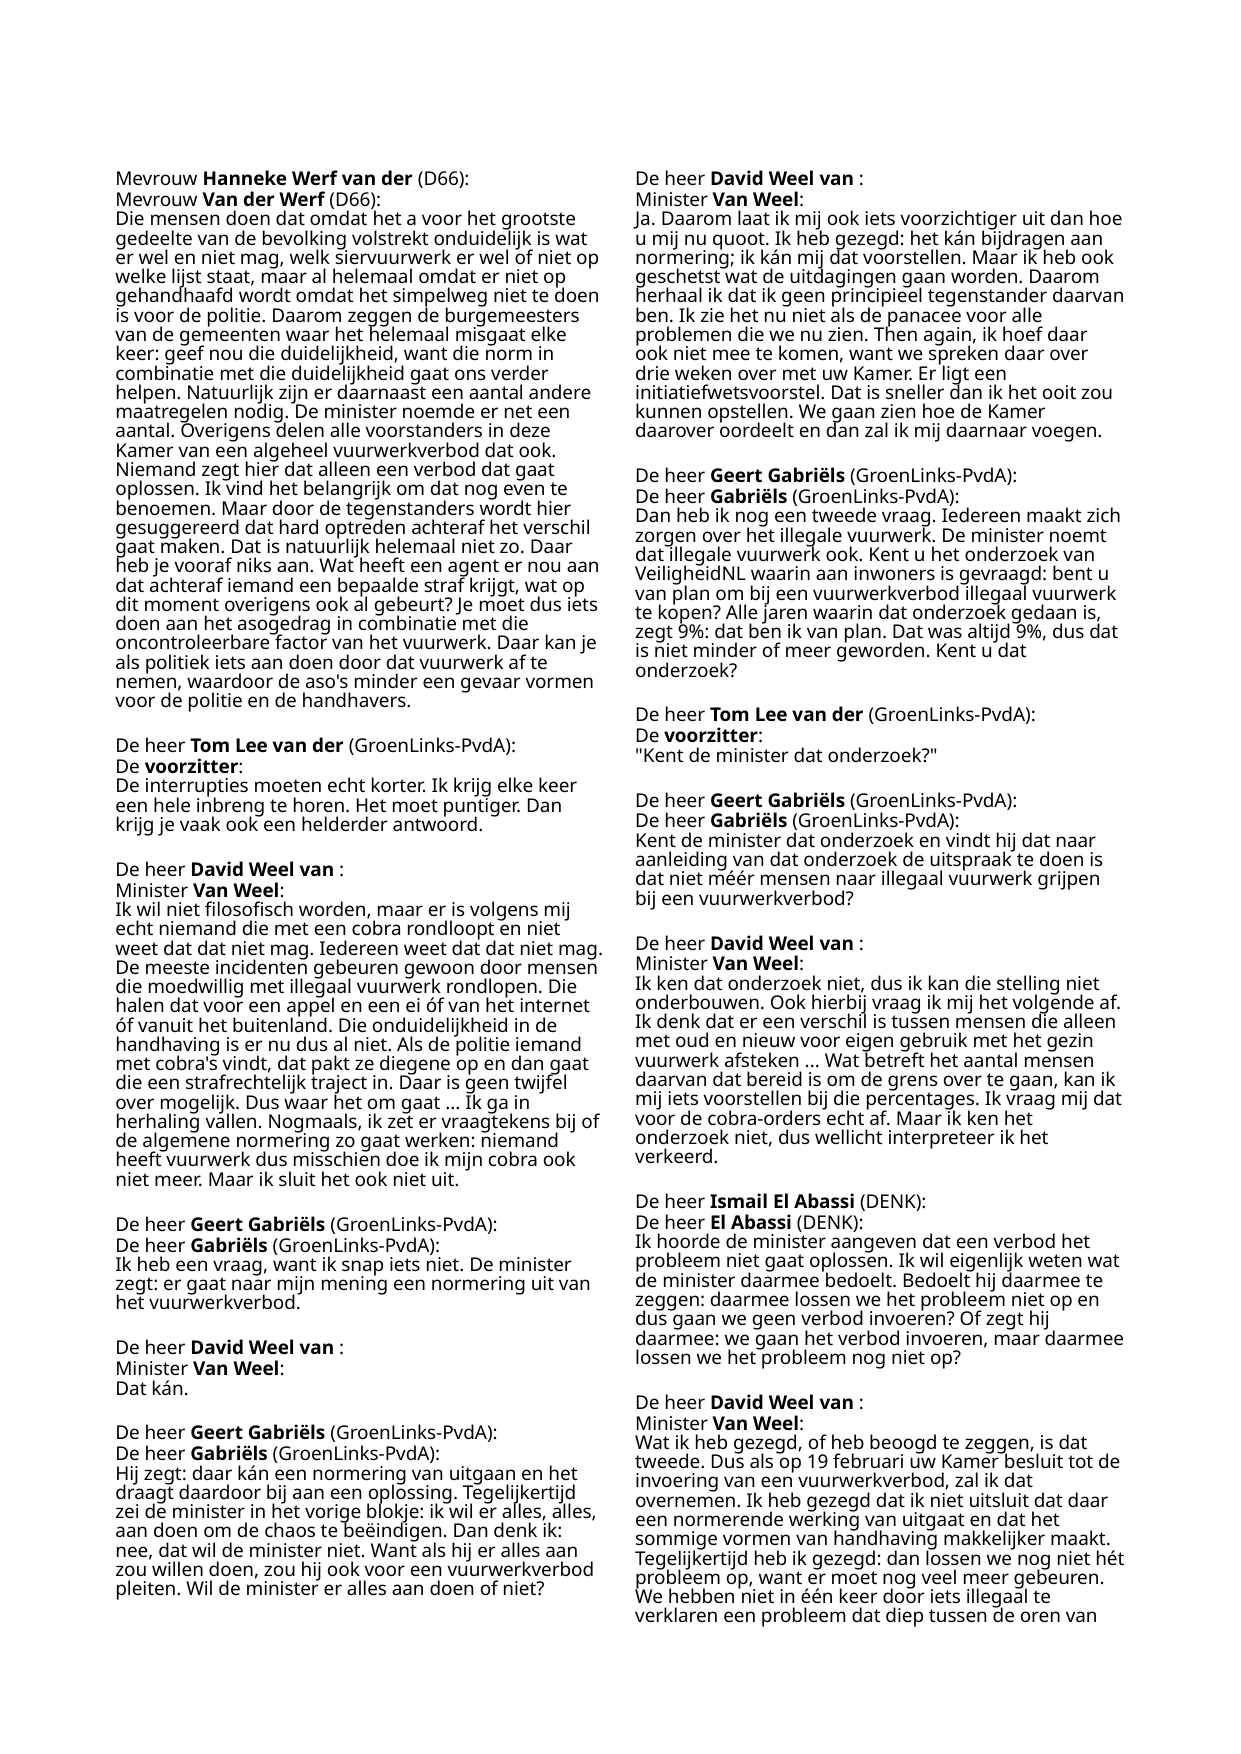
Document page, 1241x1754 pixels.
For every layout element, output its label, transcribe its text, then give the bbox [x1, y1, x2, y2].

text Ik heb een vraag, want ik snap iets niet. De minister zegt: er gaat naar mijn mening een normering uit van het vuurwerkverbod. [115, 1256, 605, 1314]
text De heer Ismail El Abassi (DENK): [635, 1188, 1125, 1214]
text Ik hoorde de minister aangeven dat een verbod het probleem niet gaat oplossen. Ik wil eigenlijk weten wat de minister daarmee bedoelt. Bedoelt hij daarmee te zeggen: daarmee lossen we het probleem niet op en dus gaan we geen verbod invoeren? Of zegt hij daarmee: we gaan het verbod invoeren, maar daarmee lossen we het probleem nog niet op? [635, 1233, 1125, 1368]
text De heer Tom Lee van der (GroenLinks-PvdA): [115, 732, 605, 758]
text De heer Geert Gabriëls (GroenLinks-PvdA): [115, 1211, 605, 1237]
text De heer Geert Gabriëls (GroenLinks-PvdA): [115, 1419, 605, 1445]
text Ik wil niet filosofisch worden, maar er is volgens mij echt niemand die met een cobra rondloopt en niet weet dat dat niet mag. Iedereen weet dat dat niet mag. De meeste incidenten gebeuren gewoon door mensen die moedwillig met illegaal vuurwerk rondlopen. Die halen dat voor een appel en een ei óf van het internet óf vanuit het buitenland. Die onduidelijkheid in de handhaving is er nu dus al niet. Als de politie iemand met cobra's vindt, dat pakt ze diegene op en dan gaat die een strafrechtelijk traject in. Daar is geen twijfel over mogelijk. Dus waar het om gaat ... Ik ga in herhaling vallen. Nogmaals, ik zet er vraagtekens bij of de algemene normering zo gaat werken: niemand heeft vuurwerk dus misschien doe ik mijn cobra ook niet meer. Maar ik sluit het ook niet uit. [115, 901, 605, 1190]
text De voorzitter: [635, 727, 1125, 747]
text Minister Van Weel: [635, 955, 1125, 975]
text De heer Geert Gabriëls (GroenLinks-PvdA): [635, 787, 1125, 812]
text "Kent de minister dat onderzoek?" [635, 747, 1125, 766]
text De heer Geert Gabriëls (GroenLinks-PvdA): [635, 462, 1125, 488]
text Mevrouw Van der Werf (D66): [115, 191, 605, 210]
text Minister Van Weel: [115, 882, 605, 901]
text De heer David Weel van : [635, 1389, 1125, 1415]
text Dat kán. [115, 1379, 605, 1399]
text Minister Van Weel: [635, 191, 1125, 210]
text De heer David Weel van : [635, 930, 1125, 955]
text De heer David Weel van : [115, 1334, 605, 1360]
text De heer David Weel van : [635, 165, 1125, 191]
text Ik ken dat onderzoek niet, dus ik kan die stelling niet onderbouwen. Ook hierbij vraag ik mij het volgende af. Ik denk dat er een verschil is tussen mensen die alleen met oud en nieuw voor eigen gebruik met het gezin vuurwerk afsteken ... Wat betreft het aantal mensen daarvan dat bereid is om de grens over te gaan, kan ik mij iets voorstellen bij die percentages. Ik vraag mij dat voor de cobra-orders echt af. Maar ik ken het onderzoek niet, dus wellicht interpreteer ik het verkeerd. [635, 975, 1125, 1167]
text De heer Gabriëls (GroenLinks-PvdA): [635, 812, 1125, 832]
text De heer Tom Lee van der (GroenLinks-PvdA): [635, 702, 1125, 727]
text Minister Van Weel: [635, 1415, 1125, 1434]
text Kent de minister dat onderzoek en vindt hij dat naar aanleiding van dat onderzoek de uitspraak te doen is dat niet méér mensen naar illegaal vuurwerk grijpen bij een vuurwerkverbod? [635, 832, 1125, 909]
text De interrupties moeten echt korter. Ik krijg elke keer een hele inbreng te horen. Het moet puntiger. Dan krijg je vaak ook een helderder antwoord. [115, 777, 605, 835]
text De heer David Weel van : [115, 856, 605, 882]
text De heer Gabriëls (GroenLinks-PvdA): [635, 488, 1125, 507]
text De heer Gabriëls (GroenLinks-PvdA): [115, 1445, 605, 1464]
text De heer El Abassi (DENK): [635, 1214, 1125, 1233]
text Dan heb ik nog een tweede vraag. Iedereen maakt zich zorgen over het illegale vuurwerk. De minister noemt dat illegale vuurwerk ook. Kent u het onderzoek van VeiligheidNL waarin aan inwoners is gevraagd: bent u van plan om bij een vuurwerkverbod illegaal vuurwerk te kopen? Alle jaren waarin dat onderzoek gedaan is, zegt 9%: dat ben ik van plan. Dat was altijd 9%, dus dat is niet minder of meer geworden. Kent u dat onderzoek? [635, 507, 1125, 681]
text Wat ik heb gezegd, of heb beoogd te zeggen, is dat tweede. Dus als op 19 februari uw Kamer besluit tot de invoering van een vuurwerkverbod, zal ik dat overnemen. Ik heb gezegd dat ik niet uitsluit dat daar een normerende werking van uitgaat en dat het sommige vormen van handhaving makkelijker maakt. Tegelijkertijd heb ik gezegd: dan lossen we nog niet hét probleem op, want er moet nog veel meer gebeuren. We hebben niet in één keer door iets illegaal te verklaren een probleem dat diep tussen de oren van [635, 1434, 1125, 1627]
text Die mensen doen dat omdat het a voor het grootste gedeelte van de bevolking volstrekt onduidelijk is wat er wel en niet mag, welk siervuurwerk er wel of niet op welke lijst staat, maar al helemaal omdat er niet op gehandhaafd wordt omdat het simpelweg niet te doen is voor de politie. Daarom zeggen de burgemeesters van de gemeenten waar het helemaal misgaat elke keer: geef nou die duidelijkheid, want die norm in combinatie met die duidelijkheid gaat ons verder helpen. Natuurlijk zijn er daarnaast een aantal andere maatregelen nodig. De minister noemde er net een aantal. Overigens delen alle voorstanders in deze Kamer van een algeheel vuurwerkverbod dat ook. Niemand zegt hier dat alleen een verbod dat gaat oplossen. Ik vind het belangrijk om dat nog even te benoemen. Maar door de tegenstanders wordt hier gesuggereerd dat hard optreden achteraf het verschil gaat maken. Dat is natuurlijk helemaal niet zo. Daar heb je vooraf niks aan. Wat heeft een agent er nou aan dat achteraf iemand een bepaalde straf krijgt, wat op dit moment overigens ook al gebeurt? Je moet dus iets doen aan het asogedrag in combinatie met die oncontroleerbare factor van het vuurwerk. Daar kan je als politiek iets aan doen door dat vuurwerk af te nemen, waardoor de aso's minder een gevaar vormen voor de politie en de handhavers. [115, 210, 605, 711]
text Minister Van Weel: [115, 1360, 605, 1379]
text De voorzitter: [115, 758, 605, 777]
text De heer Gabriëls (GroenLinks-PvdA): [115, 1237, 605, 1256]
text Mevrouw Hanneke Werf van der (D66): [115, 165, 605, 191]
text Ja. Daarom laat ik mij ook iets voorzichtiger uit dan hoe u mij nu quoot. Ik heb gezegd: het kán bijdragen aan normering; ik kán mij dat voorstellen. Maar ik heb ook geschetst wat de uitdagingen gaan worden. Daarom herhaal ik dat ik geen principieel tegenstander daarvan ben. Ik zie het nu niet als de panacee voor alle problemen die we nu zien. Then again, ik hoef daar ook niet mee te komen, want we spreken daar over drie weken over met uw Kamer. Er ligt een initiatiefwetsvoorstel. Dat is sneller dan ik het ooit zou kunnen opstellen. We gaan zien hoe de Kamer daarover oordeelt en dan zal ik mij daarnaar voegen. [635, 210, 1125, 442]
text Hij zegt: daar kán een normering van uitgaan en het draagt daardoor bij aan een oplossing. Tegelijkertijd zei de minister in het vorige blokje: ik wil er alles, alles, aan doen om de chaos te beëindigen. Dan denk ik: nee, dat wil de minister niet. Want als hij er alles aan zou willen doen, zou hij ook voor een vuurwerkverbod pleiten. Wil de minister er alles aan doen of niet? [115, 1464, 605, 1599]
